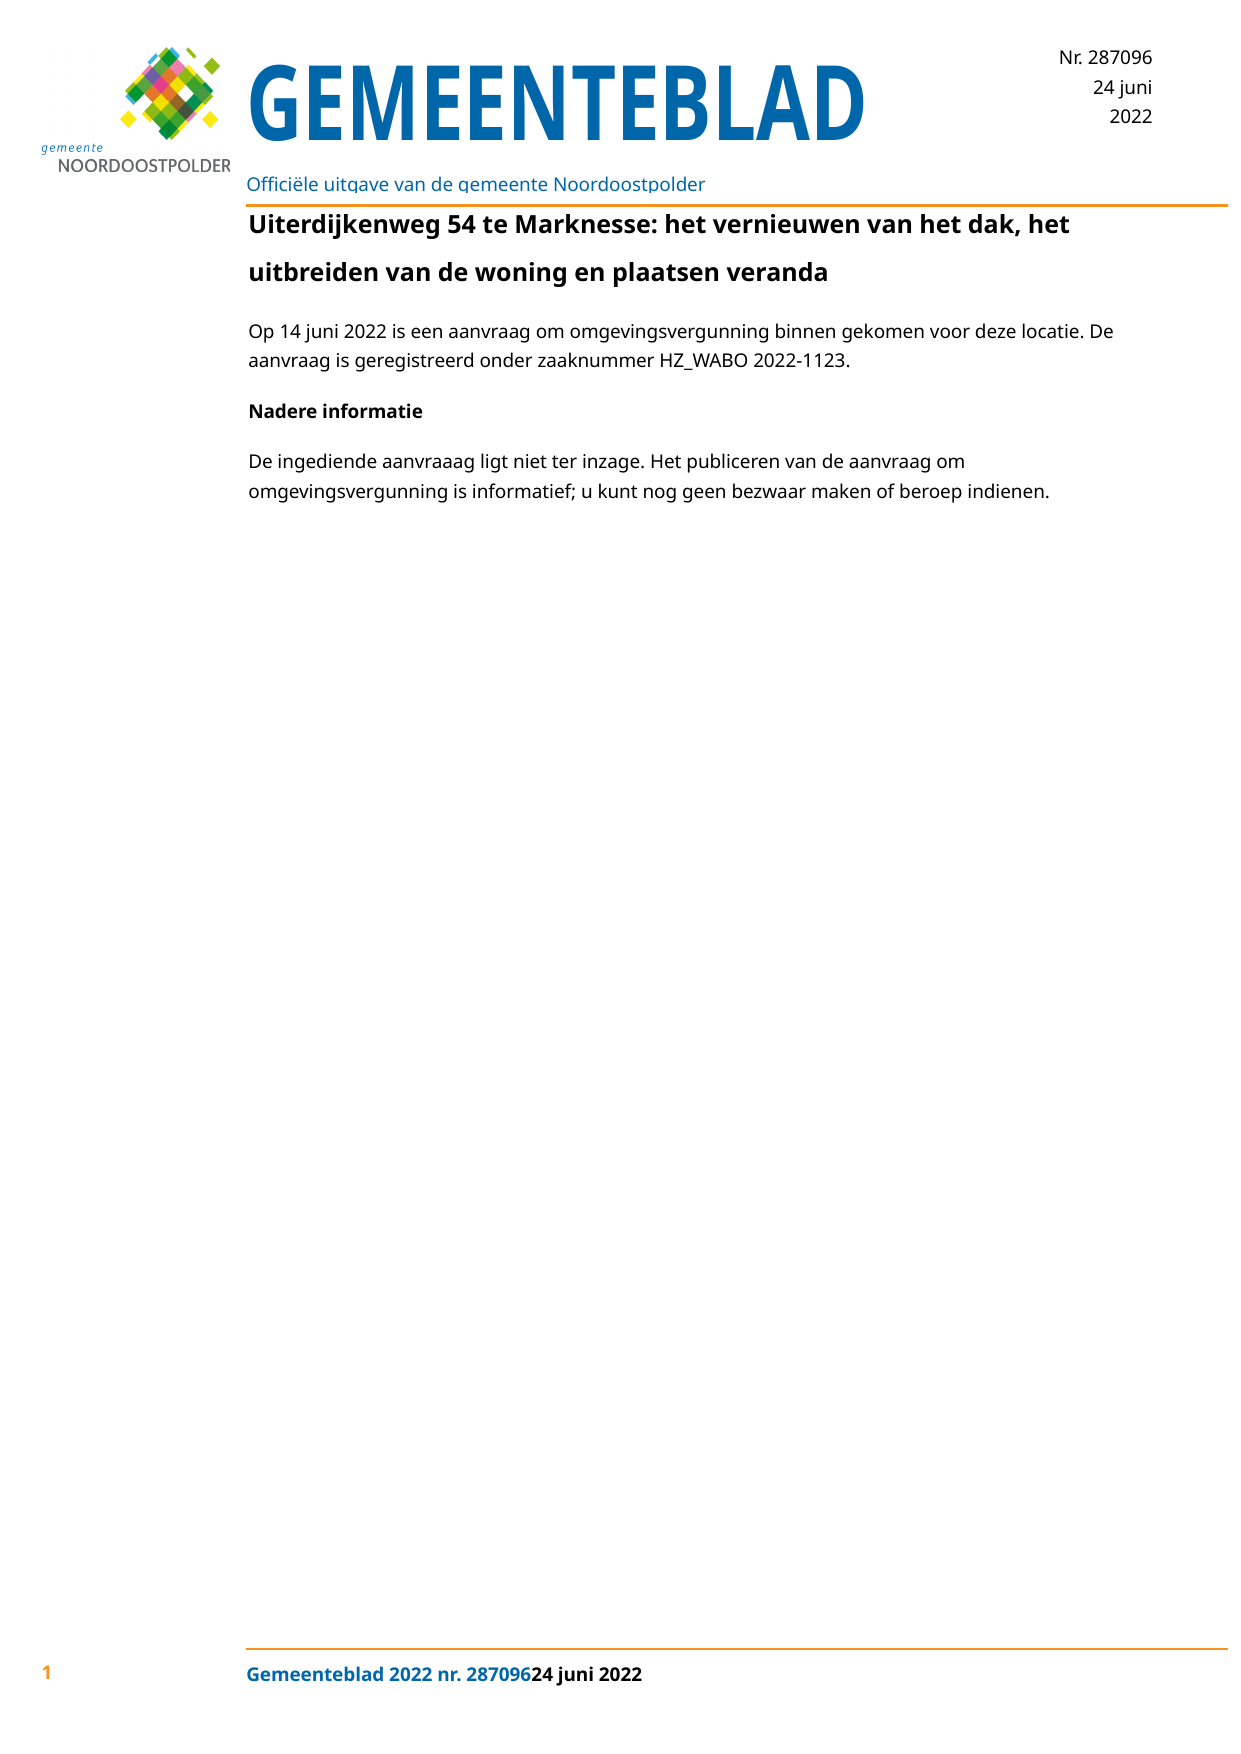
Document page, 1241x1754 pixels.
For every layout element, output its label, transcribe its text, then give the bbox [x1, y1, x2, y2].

text Uiterdijkenweg 54 te Marknesse: het vernieuwen van het dak, het uitbreiden van de woning en plaatsen veranda [248, 207, 1152, 288]
text Nadere informatie [248, 398, 1152, 424]
text Op 14 juni 2022 is een aanvraag om omgevingsvergunning binnen gekomen voor deze locatie. De aanvraag is geregistreerd onder zaaknummer HZ_WABO 2022-1123. [248, 318, 1152, 373]
text De ingediende aanvraaag ligt niet ter inzage. Het publiceren van de aanvraag om omgevingsvergunning is informatief; u kunt nog geen bezwaar maken of beroep indienen. [248, 448, 1152, 504]
picture [41, 47, 231, 172]
